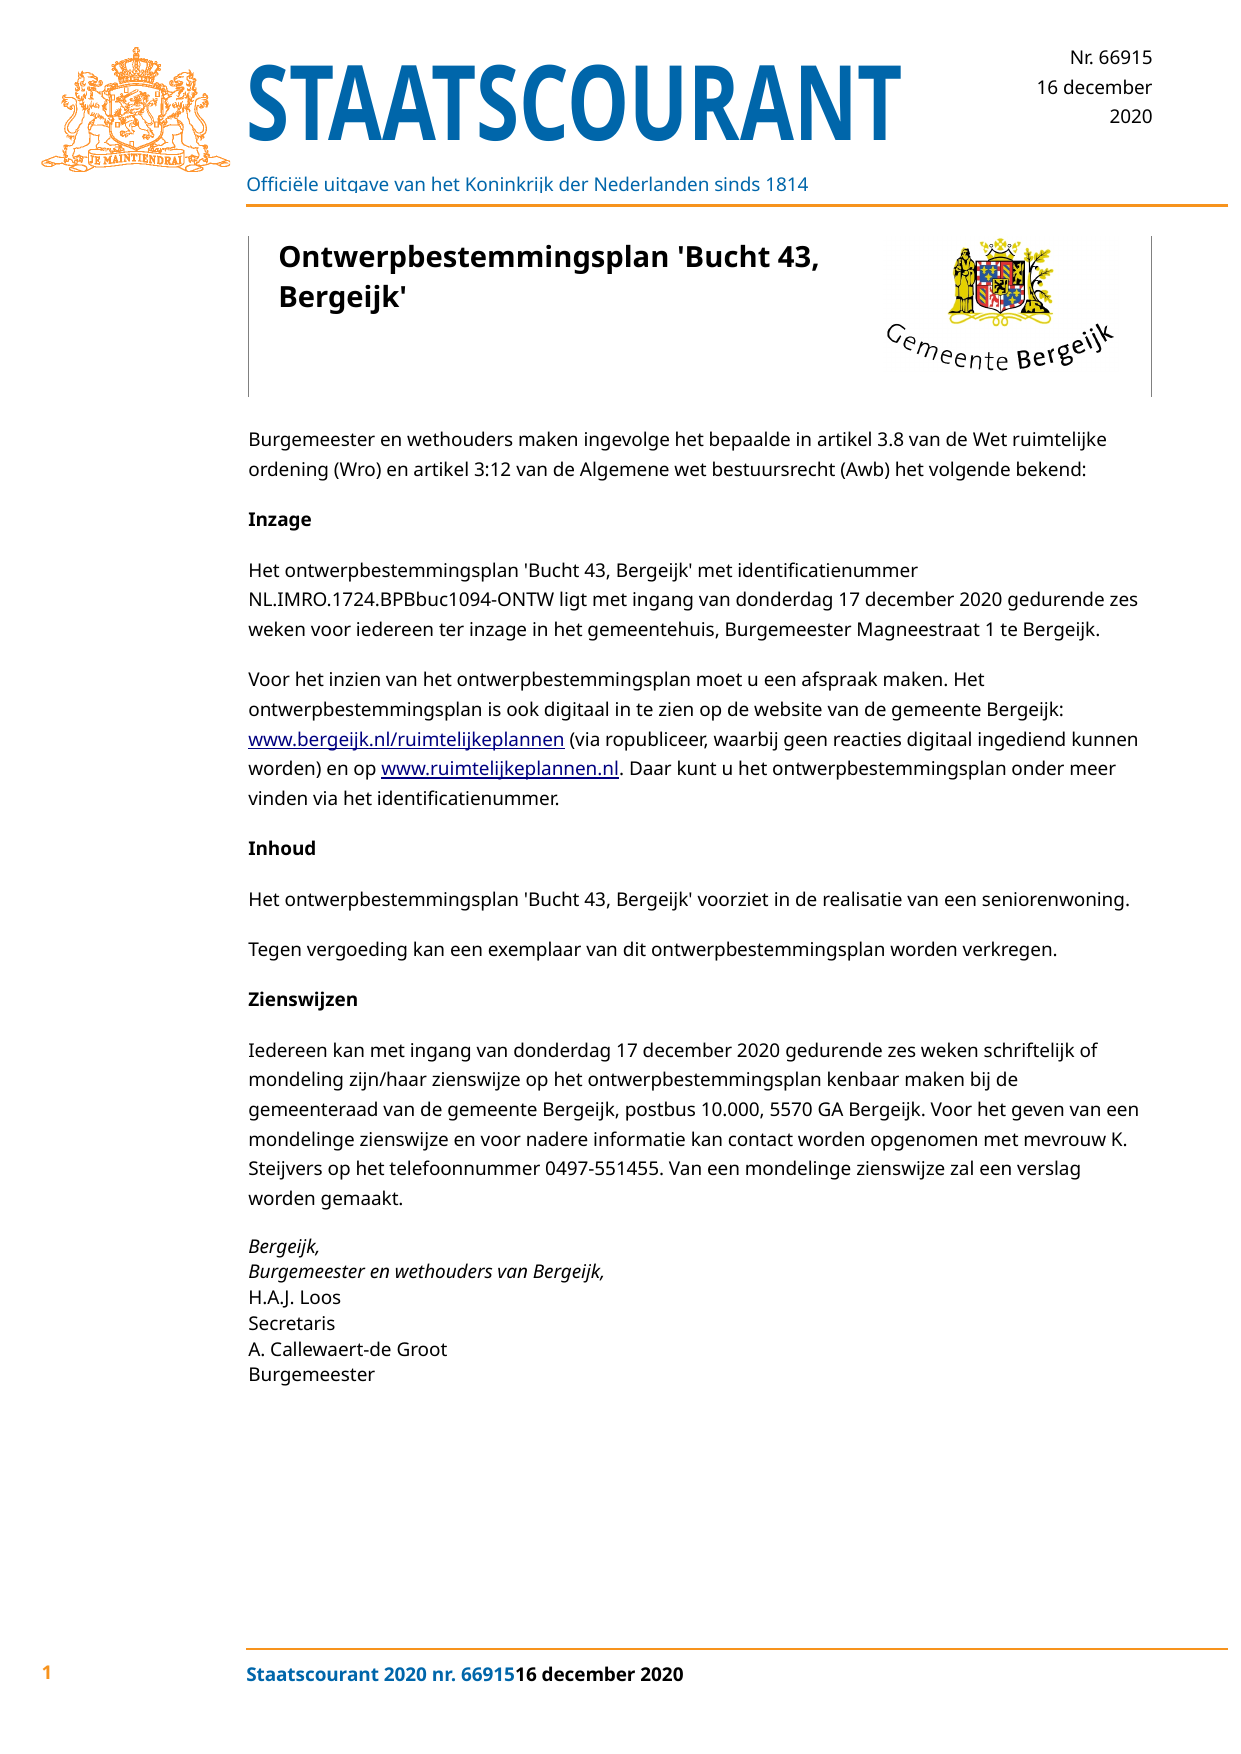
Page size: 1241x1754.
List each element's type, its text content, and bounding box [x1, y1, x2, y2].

text Inhoud [248, 835, 1152, 861]
text Burgemeester en wethouders van Bergeijk, [248, 1258, 1152, 1284]
text Secretaris [248, 1310, 1152, 1336]
text Voor het inzien van het ontwerpbestemmingsplan moet u een afspraak maken. Het ontwerpbestemmingsplan is ook digitaal in te zien op de website van de gemeente Bergeijk: www.bergeijk.nl/ruimtelijkeplannen (via ropubliceer, waarbij geen reacties digitaal ingediend kunnen worden) en op www.ruimtelijkeplannen.nl. Daar kunt u het ontwerpbestemmingsplan onder meer vinden via het identificatienummer. [248, 667, 1152, 811]
table_header [850, 236, 1151, 397]
picture [41, 47, 231, 172]
text Tegen vergoeding kan een exemplaar van dit ontwerpbestemmingsplan worden verkregen. [248, 936, 1152, 962]
text Bergeijk, [248, 1233, 1152, 1258]
text H.A.J. Loos [248, 1284, 1152, 1310]
text Burgemeester [248, 1361, 1152, 1387]
table_header Ontwerpbestemmingsplan 'Bucht 43, Bergeijk' [249, 236, 850, 397]
text Burgemeester en wethouders maken ingevolge het bepaalde in artikel 3.8 van de Wet ruimtelijke ordening (Wro) en artikel 3:12 van de Algemene wet bestuursrecht (Awb) het volgende bekend: [248, 427, 1152, 482]
text A. Callewaert-de Groot [248, 1336, 1152, 1361]
picture [882, 236, 1119, 372]
text Het ontwerpbestemmingsplan 'Bucht 43, Bergeijk' voorziet in de realisatie van een seniorenwoning. [248, 886, 1152, 912]
text Iedereen kan met ingang van donderdag 17 december 2020 gedurende zes weken schriftelijk of mondeling zijn/haar zienswijze op het ontwerpbestemmingsplan kenbaar maken bij de gemeenteraad van de gemeente Bergeijk, postbus 10.000, 5570 GA Bergeijk. Voor het geven van een mondelinge zienswijze en voor nadere informatie kan contact worden opgenomen met mevrouw K. Steijvers op het telefoonnummer 0497-551455. Van een mondelinge zienswijze zal een verslag worden gemaakt. [248, 1037, 1152, 1211]
text Zienswijzen [248, 987, 1152, 1012]
text Inzage [248, 507, 1152, 532]
text Het ontwerpbestemmingsplan 'Bucht 43, Bergeijk' met identificatienummer NL.IMRO.1724.BPBbuc1094-ONTW ligt met ingang van donderdag 17 december 2020 gedurende zes weken voor iedereen ter inzage in het gemeentehuis, Burgemeester Magneestraat 1 te Bergeijk. [248, 557, 1152, 642]
